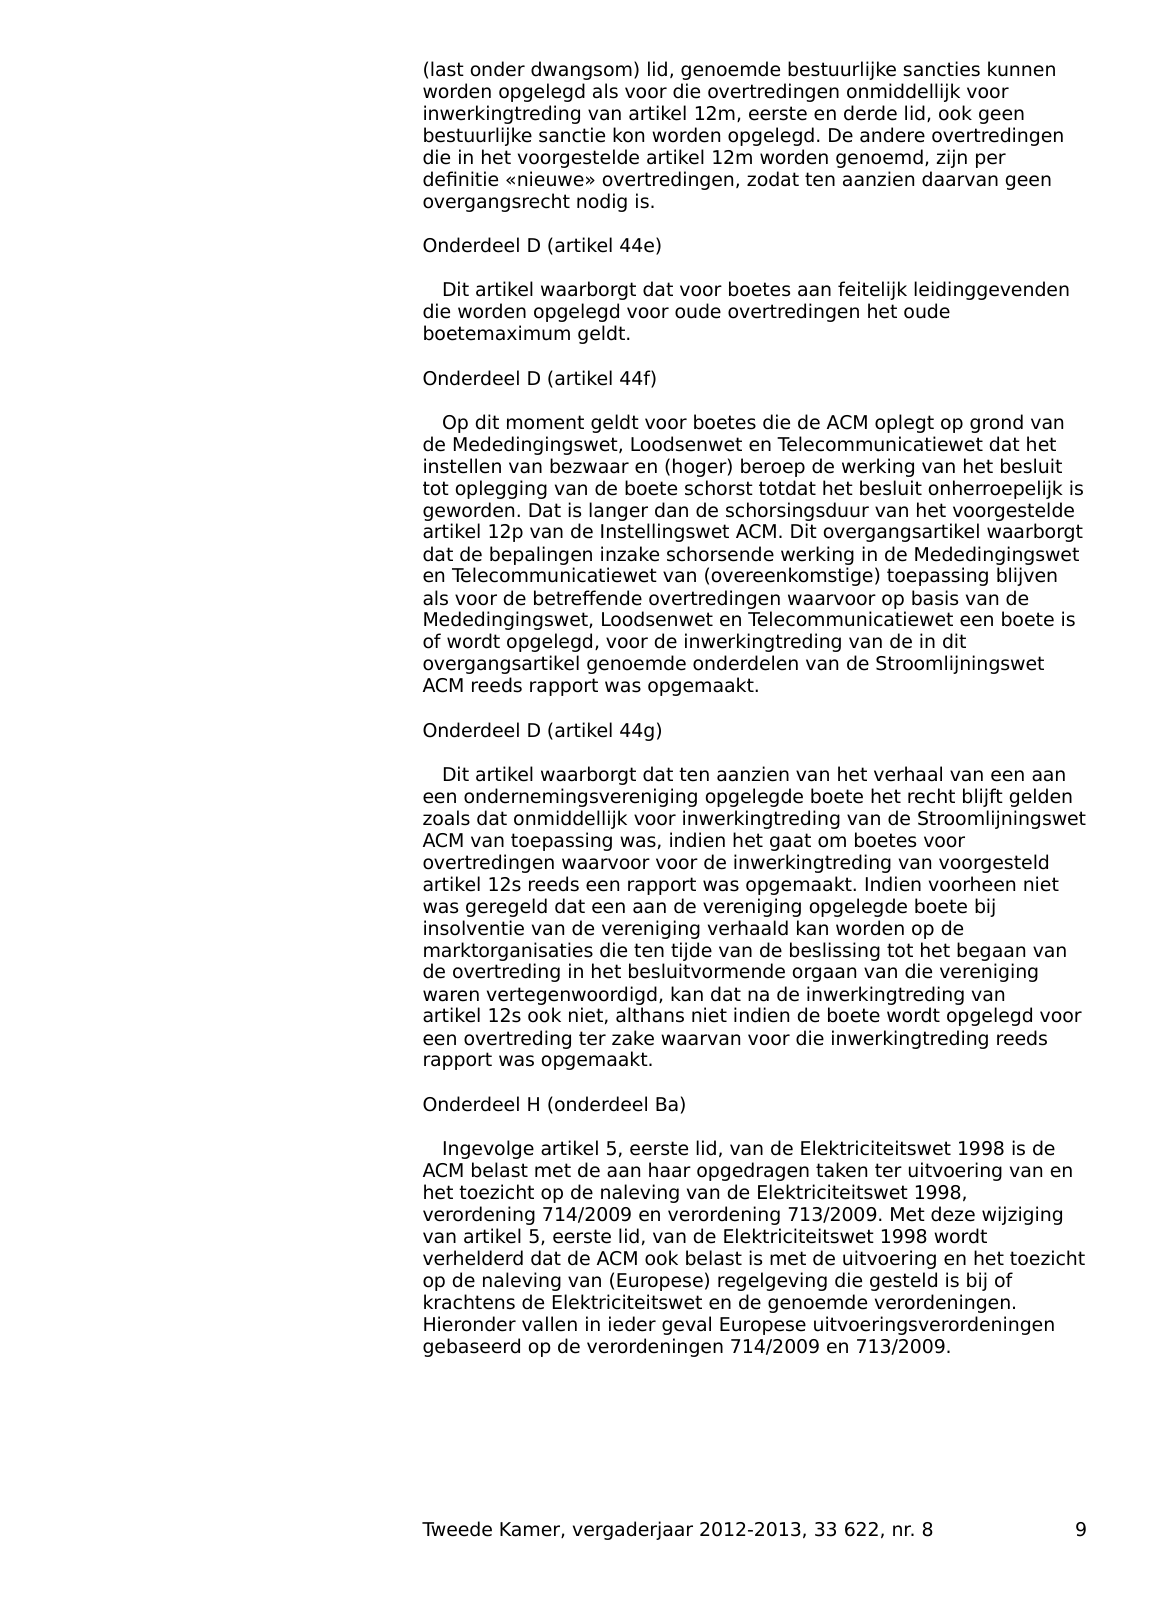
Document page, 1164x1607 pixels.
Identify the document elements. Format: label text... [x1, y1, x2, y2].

text Dit artikel waarborgt dat ten aanzien van het verhaal van een aan een ondernemingsvereniging opgelegde boete het recht blijft gelden zoals dat onmiddellijk voor inwerkingtreding van de Stroomlijningswet ACM van toepassing was, indien het gaat om boetes voor overtredingen waarvoor voor de inwerkingtreding van voorgesteld artikel 12s reeds een rapport was opgemaakt. Indien voorheen niet was geregeld dat een aan de vereniging opgelegde boete bij insolventie van de vereniging verhaald kan worden op de marktorganisaties die ten tijde van de beslissing tot het begaan van de overtreding in het besluitvormende orgaan van die vereniging waren vertegenwoordigd, kan dat na de inwerkingtreding van artikel 12s ook niet, althans niet indien de boete wordt opgelegd voor een overtreding ter zake waarvan voor die inwerkingtreding reeds rapport was opgemaakt. [422, 764, 1087, 1071]
text (last onder dwangsom) lid, genoemde bestuurlijke sancties kunnen worden opgelegd als voor die overtredingen onmiddellijk voor inwerkingtreding van artikel 12m, eerste en derde lid, ook geen bestuurlijke sanctie kon worden opgelegd. De andere overtredingen die in het voorgestelde artikel 12m worden genoemd, zijn per definitie «nieuwe» overtredingen, zodat ten aanzien daarvan geen overgangsrecht nodig is. [422, 59, 1087, 213]
text Dit artikel waarborgt dat voor boetes aan feitelijk leidinggevenden die worden opgelegd voor oude overtredingen het oude boetemaximum geldt. [422, 279, 1087, 345]
text Ingevolge artikel 5, eerste lid, van de Elektriciteitswet 1998 is de ACM belast met de aan haar opgedragen taken ter uitvoering van en het toezicht op de naleving van de Elektriciteitswet 1998, verordening 714/2009 en verordening 713/2009. Met deze wijziging van artikel 5, eerste lid, van de Elektriciteitswet 1998 wordt verhelderd dat de ACM ook belast is met de uitvoering en het toezicht op de naleving van (Europese) regelgeving die gesteld is bij of krachtens de Elektriciteitswet en de genoemde verordeningen. Hieronder vallen in ieder geval Europese uitvoeringsverordeningen gebaseerd op de verordeningen 714/2009 en 713/2009. [422, 1138, 1087, 1357]
text Op dit moment geldt voor boetes die de ACM oplegt op grond van de Mededingingswet, Loodsenwet en Telecommunicatiewet dat het instellen van bezwaar en (hoger) beroep de werking van het besluit tot oplegging van de boete schorst totdat het besluit onherroepelijk is geworden. Dat is langer dan de schorsingsduur van het voorgestelde artikel 12p van de Instellingswet ACM. Dit overgangsartikel waarborgt dat de bepalingen inzake schorsende werking in de Mededingingswet en Telecommunicatiewet van (overeenkomstige) toepassing blijven als voor de betreffende overtredingen waarvoor op basis van de Mededingingswet, Loodsenwet en Telecommunicatiewet een boete is of wordt opgelegd, voor de inwerkingtreding van de in dit overgangsartikel genoemde onderdelen van de Stroomlijningswet ACM reeds rapport was opgemaakt. [422, 412, 1087, 697]
subtitle Onderdeel D (artikel 44g) [422, 719, 1087, 741]
subtitle Onderdeel D (artikel 44e) [422, 235, 1087, 257]
subtitle Onderdeel D (artikel 44f) [422, 367, 1087, 389]
subtitle Onderdeel H (onderdeel Ba) [422, 1093, 1087, 1116]
